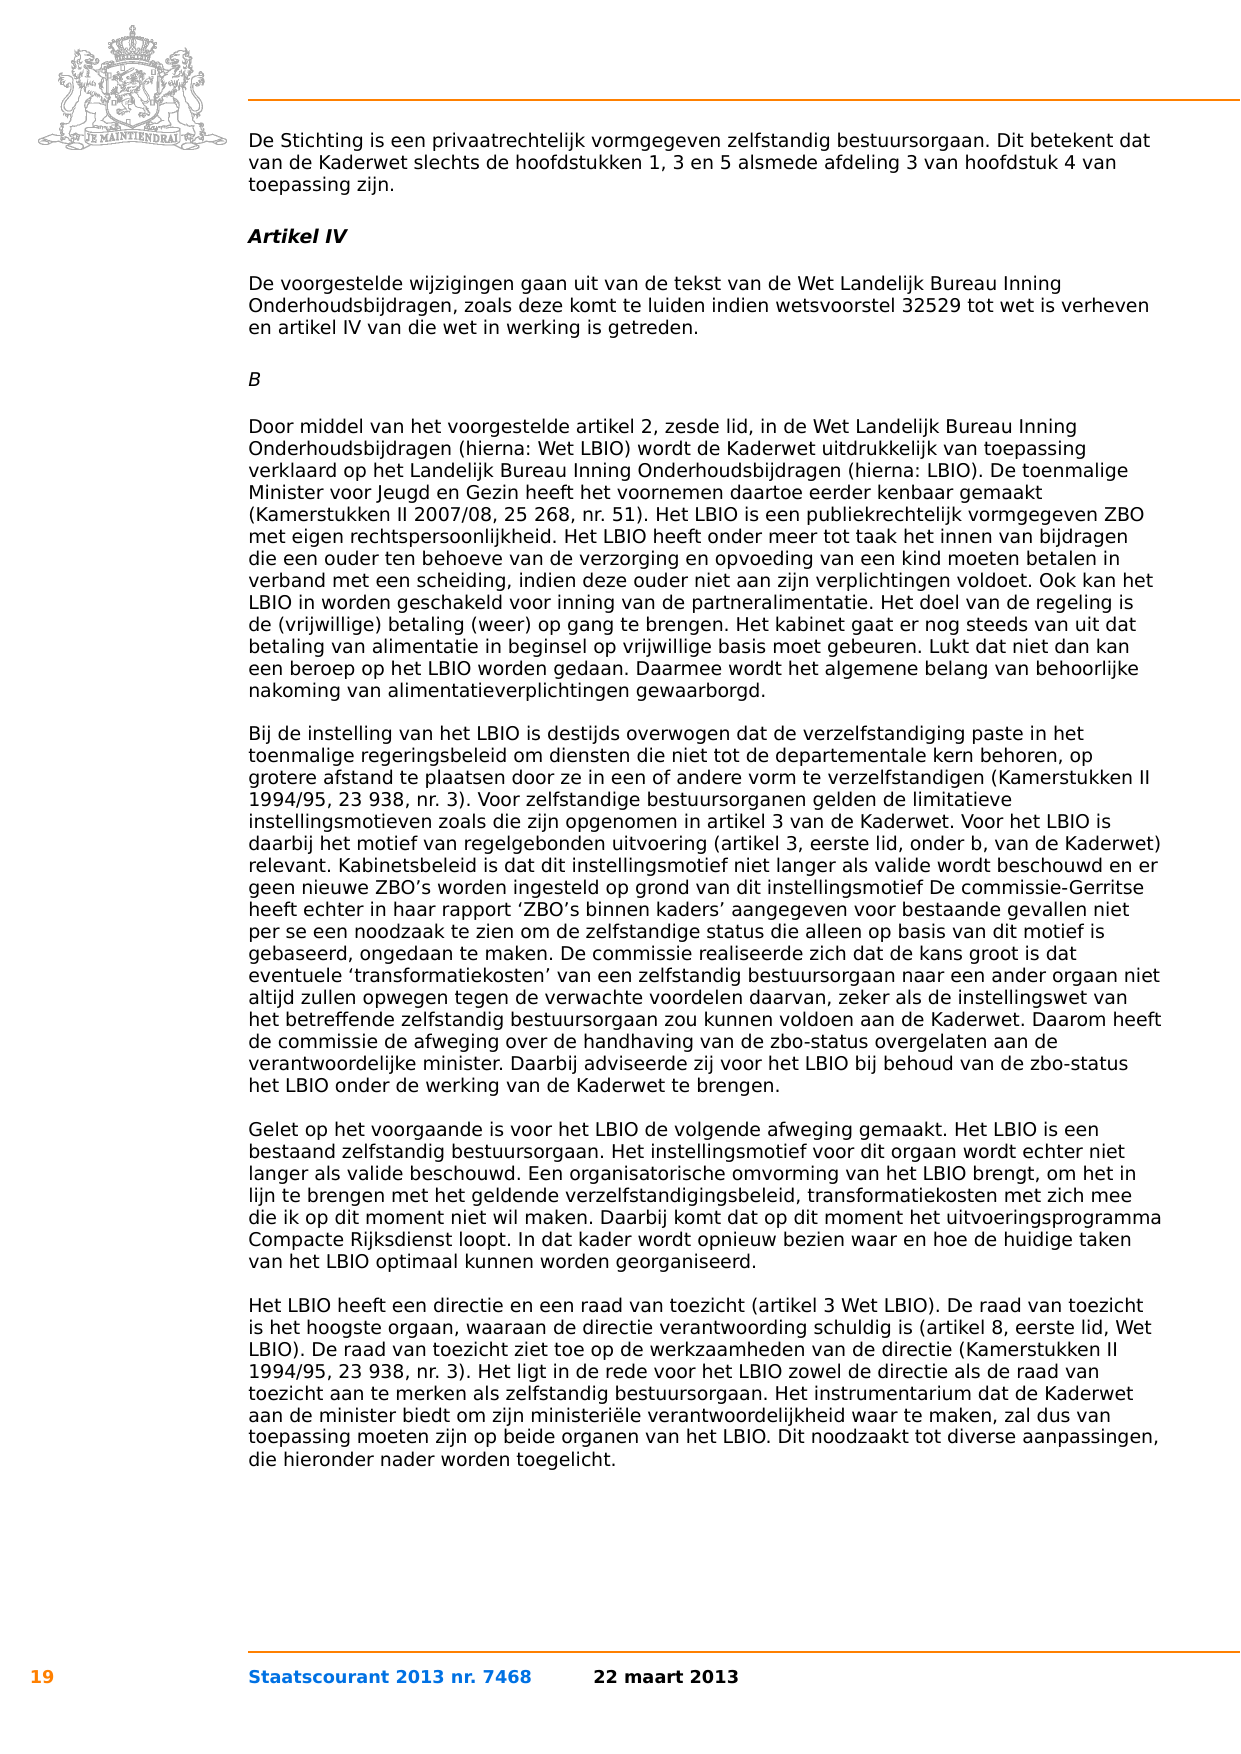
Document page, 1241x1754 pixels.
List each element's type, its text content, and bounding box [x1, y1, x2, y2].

text Bij de instelling van het LBIO is destijds overwogen dat de verzelfstandiging paste in het toenmalige regeringsbeleid om diensten die niet tot de departementale kern behoren, op grotere afstand te plaatsen door ze in een of andere vorm te verzelfstandigen (Kamerstukken II 1994/95, 23 938, nr. 3). Voor zelfstandige bestuursorganen gelden de limitatieve instellingsmotieven zoals die zijn opgenomen in artikel 3 van de Kaderwet. Voor het LBIO is daarbij het motief van regelgebonden uitvoering (artikel 3, eerste lid, onder b, van de Kaderwet) relevant. Kabinetsbeleid is dat dit instellingsmotief niet langer als valide wordt beschouwd en er geen nieuwe ZBO’s worden ingesteld op grond van dit instellingsmotief De commissie-Gerritse heeft echter in haar rapport ‘ZBO’s binnen kaders’ aangegeven voor bestaande gevallen niet per se een noodzaak te zien om de zelfstandige status die alleen op basis van dit motief is gebaseerd, ongedaan te maken. De commissie realiseerde zich dat de kans groot is dat eventuele ‘transformatiekosten’ van een zelfstandig bestuursorgaan naar een ander orgaan niet altijd zullen opwegen tegen de verwachte voordelen daarvan, zeker als de instellingswet van het betreffende zelfstandig bestuursorgaan zou kunnen voldoen aan de Kaderwet. Daarom heeft de commissie de afweging over de handhaving van de zbo-status overgelaten aan de verantwoordelijke minister. Daarbij adviseerde zij voor het LBIO bij behoud van de zbo-status het LBIO onder de werking van de Kaderwet te brengen. [248, 723, 1163, 1097]
text Door middel van het voorgestelde artikel 2, zesde lid, in de Wet Landelijk Bureau Inning Onderhoudsbijdragen (hierna: Wet LBIO) wordt de Kaderwet uitdrukkelijk van toepassing verklaard op het Landelijk Bureau Inning Onderhoudsbijdragen (hierna: LBIO). De toenmalige Minister voor Jeugd en Gezin heeft het voornemen daartoe eerder kenbaar gemaakt (Kamerstukken II 2007/08, 25 268, nr. 51). Het LBIO is een publiekrechtelijk vormgegeven ZBO met eigen rechtspersoonlijkheid. Het LBIO heeft onder meer tot taak het innen van bijdragen die een ouder ten behoeve van de verzorging en opvoeding van een kind moeten betalen in verband met een scheiding, indien deze ouder niet aan zijn verplichtingen voldoet. Ook kan het LBIO in worden geschakeld voor inning van de partneralimentatie. Het doel van de regeling is de (vrijwillige) betaling (weer) op gang te brengen. Het kabinet gaat er nog steeds van uit dat betaling van alimentatie in beginsel op vrijwillige basis moet gebeuren. Lukt dat niet dan kan een beroep op het LBIO worden gedaan. Daarmee wordt het algemene belang van behoorlijke nakoming van alimentatieverplichtingen gewaarborgd. [248, 416, 1163, 701]
subtitle B [248, 369, 1163, 391]
text De Stichting is een privaatrechtelijk vormgegeven zelfstandig bestuursorgaan. Dit betekent dat van de Kaderwet slechts de hoofdstukken 1, 3 en 5 alsmede afdeling 3 van hoofdstuk 4 van toepassing zijn. [248, 130, 1163, 196]
text De voorgestelde wijzigingen gaan uit van de tekst van de Wet Landelijk Bureau Inning Onderhoudsbijdragen, zoals deze komt te luiden indien wetsvoorstel 32529 tot wet is verheven en artikel IV van die wet in werking is getreden. [248, 273, 1163, 339]
subtitle Artikel IV [248, 226, 1163, 248]
picture [38, 25, 227, 150]
text Het LBIO heeft een directie en een raad van toezicht (artikel 3 Wet LBIO). De raad van toezicht is het hoogste orgaan, waaraan de directie verantwoording schuldig is (artikel 8, eerste lid, Wet LBIO). De raad van toezicht ziet toe op de werkzaamheden van de directie (Kamerstukken II 1994/95, 23 938, nr. 3). Het ligt in de rede voor het LBIO zowel de directie als de raad van toezicht aan te merken als zelfstandig bestuursorgaan. Het instrumentarium dat de Kaderwet aan de minister biedt om zijn ministeriële verantwoordelijkheid waar te maken, zal dus van toepassing moeten zijn op beide organen van het LBIO. Dit noodzaakt tot diverse aanpassingen, die hieronder nader worden toegelicht. [248, 1294, 1163, 1470]
text Gelet op het voorgaande is voor het LBIO de volgende afweging gemaakt. Het LBIO is een bestaand zelfstandig bestuursorgaan. Het instellingsmotief voor dit orgaan wordt echter niet langer als valide beschouwd. Een organisatorische omvorming van het LBIO brengt, om het in lijn te brengen met het geldende verzelfstandigingsbeleid, transformatiekosten met zich mee die ik op dit moment niet wil maken. Daarbij komt dat op dit moment het uitvoeringsprogramma Compacte Rijksdienst loopt. In dat kader wordt opnieuw bezien waar en hoe de huidige taken van het LBIO optimaal kunnen worden georganiseerd. [248, 1119, 1163, 1273]
